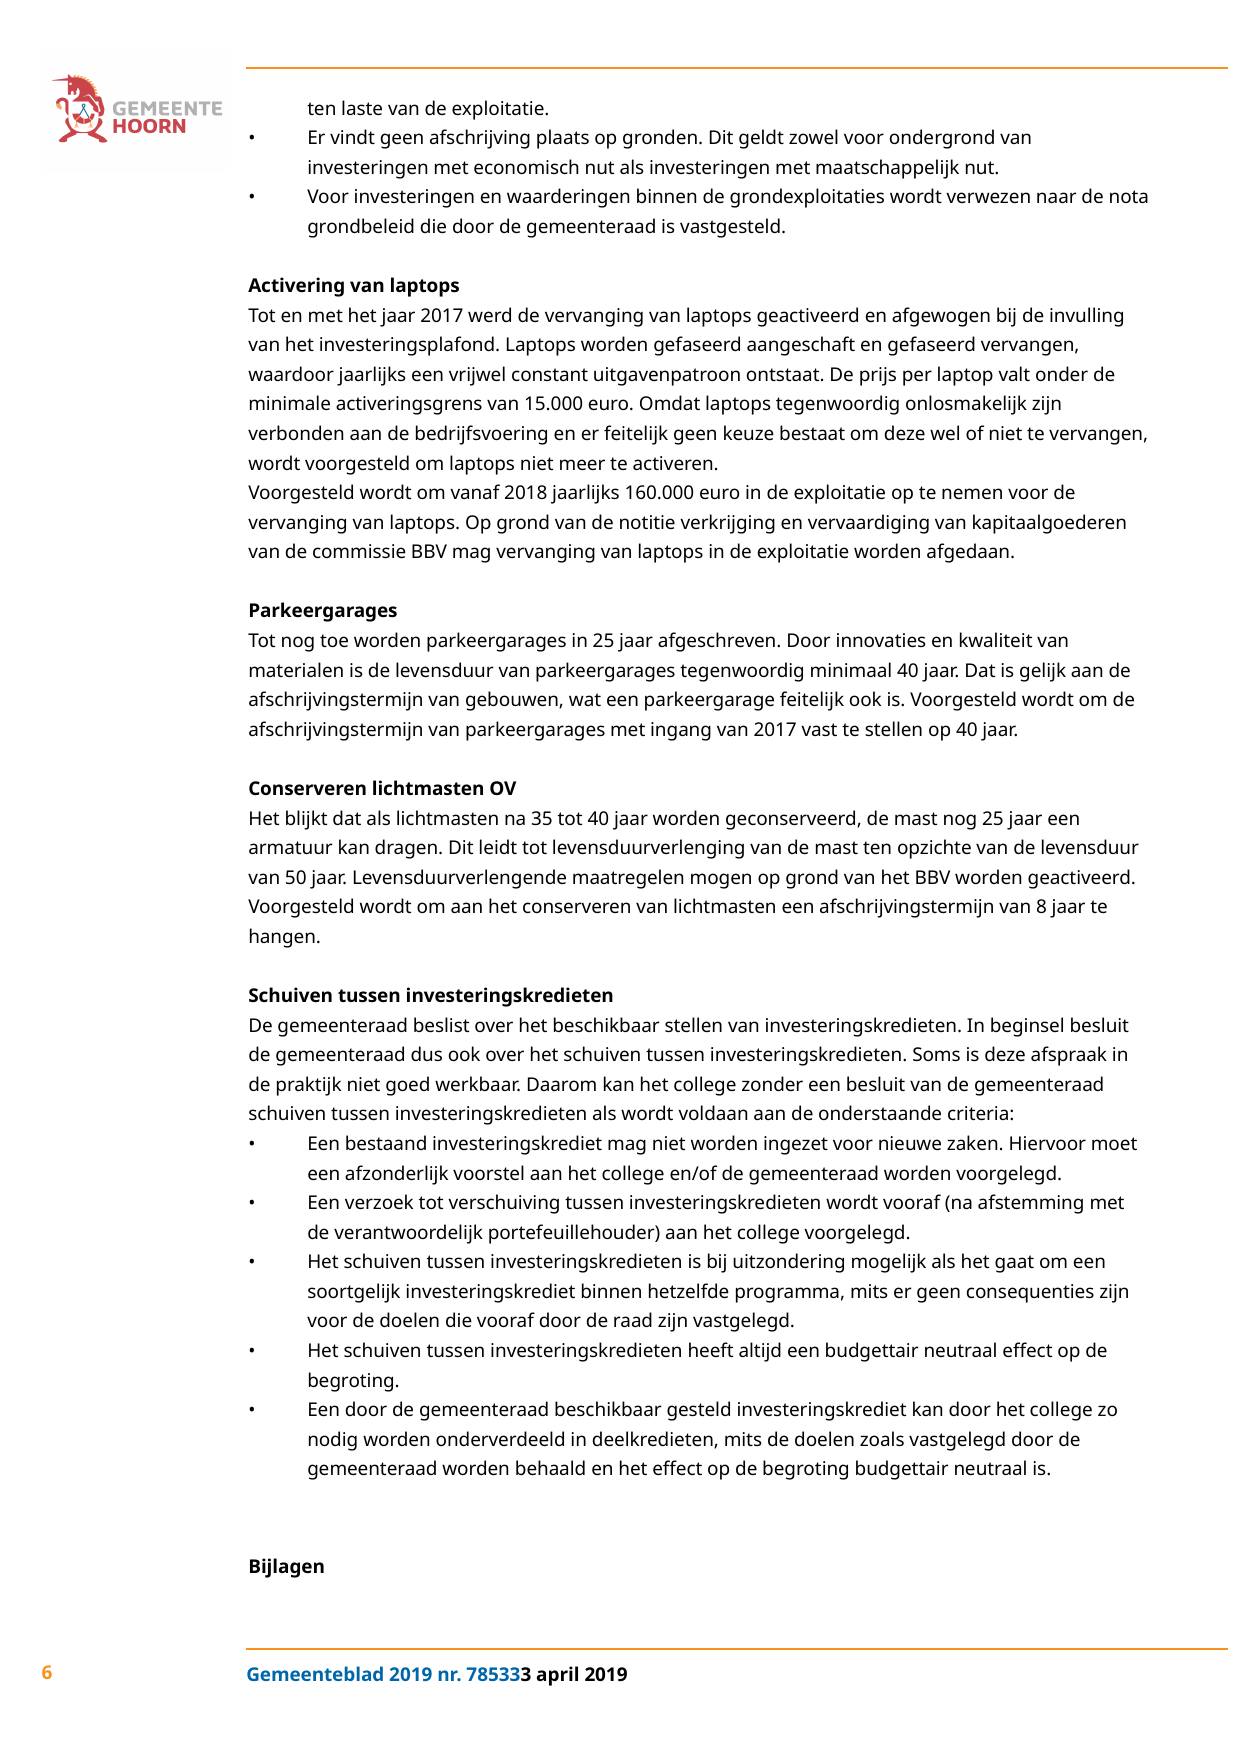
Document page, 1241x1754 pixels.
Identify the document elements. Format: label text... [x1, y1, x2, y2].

text Tot en met het jaar 2017 werd de vervanging van laptops geactiveerd en afgewogen bij de invulling van het investeringsplafond. Laptops worden gefaseerd aangeschaft en gefaseerd vervangen, waardoor jaarlijks een vrijwel constant uitgavenpatroon ontstaat. De prijs per laptop valt onder de minimale activeringsgrens van 15.000 euro. Omdat laptops tegenwoordig onlosmakelijk zijn verbonden aan de bedrijfsvoering en er feitelijk geen keuze bestaat om deze wel of niet te vervangen, wordt voorgesteld om laptops niet meer te activeren. [248, 302, 1152, 476]
text Schuiven tussen investeringskredieten [248, 982, 1152, 1008]
text Bijlagen [248, 1552, 1152, 1580]
list Een bestaand investeringskrediet mag niet worden ingezet voor nieuwe zaken. Hiervoor moet een afzonderlijk voorstel aan het college en/of de gemeenteraad worden voorgelegd. [248, 1130, 1152, 1186]
list Er vindt geen afschrijving plaats op gronden. Dit geldt zowel voor ondergrond van investeringen met economisch nut als investeringen met maatschappelijk nut. [248, 124, 1152, 180]
text Parkeergarages [248, 598, 1152, 623]
text Activering van laptops [248, 272, 1152, 298]
list Voor investeringen en waarderingen binnen de grondexploitaties wordt verwezen naar de nota grondbeleid die door de gemeenteraad is vastgesteld. [248, 183, 1152, 239]
picture [41, 47, 231, 172]
text Conserveren lichtmasten OV [248, 775, 1152, 801]
list Een verzoek tot verschuiving tussen investeringskredieten wordt vooraf (na afstemming met de verantwoordelijk portefeuillehouder) aan het college voorgelegd. [248, 1189, 1152, 1245]
text Het blijkt dat als lichtmasten na 35 tot 40 jaar worden geconserveerd, de mast nog 25 jaar een armatuur kan dragen. Dit leidt tot levensduurverlenging van de mast ten opzichte van de levensduur van 50 jaar. Levensduurverlengende maatregelen mogen op grond van het BBV worden geactiveerd. Voorgesteld wordt om aan het conserveren van lichtmasten een afschrijvingstermijn van 8 jaar te hangen. [248, 805, 1152, 949]
list Het schuiven tussen investeringskredieten heeft altijd een budgettair neutraal effect op de begroting. [248, 1337, 1152, 1393]
list Een door de gemeenteraad beschikbaar gesteld investeringskrediet kan door het college zo nodig worden onderverdeeld in deelkredieten, mits de doelen zoals vastgelegd door de gemeenteraad worden behaald en het effect op de begroting budgettair neutraal is. [248, 1396, 1152, 1481]
list Het schuiven tussen investeringskredieten is bij uitzondering mogelijk als het gaat om een soortgelijk investeringskrediet binnen hetzelfde programma, mits er geen consequenties zijn voor de doelen die vooraf door de raad zijn vastgelegd. [248, 1248, 1152, 1333]
text Voorgesteld wordt om vanaf 2018 jaarlijks 160.000 euro in de exploitatie op te nemen voor de vervanging van laptops. Op grond van de notitie verkrijging en vervaardiging van kapitaalgoederen van de commissie BBV mag vervanging van laptops in de exploitatie worden afgedaan. [248, 479, 1152, 564]
text De gemeenteraad beslist over het beschikbaar stellen van investeringskredieten. In beginsel besluit de gemeenteraad dus ook over het schuiven tussen investeringskredieten. Soms is deze afspraak in de praktijk niet goed werkbaar. Daarom kan het college zonder een besluit van de gemeenteraad schuiven tussen investeringskredieten als wordt voldaan aan de onderstaande criteria: [248, 1012, 1152, 1126]
text Tot nog toe worden parkeergarages in 25 jaar afgeschreven. Door innovaties en kwaliteit van materialen is de levensduur van parkeergarages tegenwoordig minimaal 40 jaar. Dat is gelijk aan de afschrijvingstermijn van gebouwen, wat een parkeergarage feitelijk ook is. Voorgesteld wordt om de afschrijvingstermijn van parkeergarages met ingang van 2017 vast te stellen op 40 jaar. [248, 627, 1152, 742]
list ten laste van de exploitatie. [248, 95, 1152, 121]
